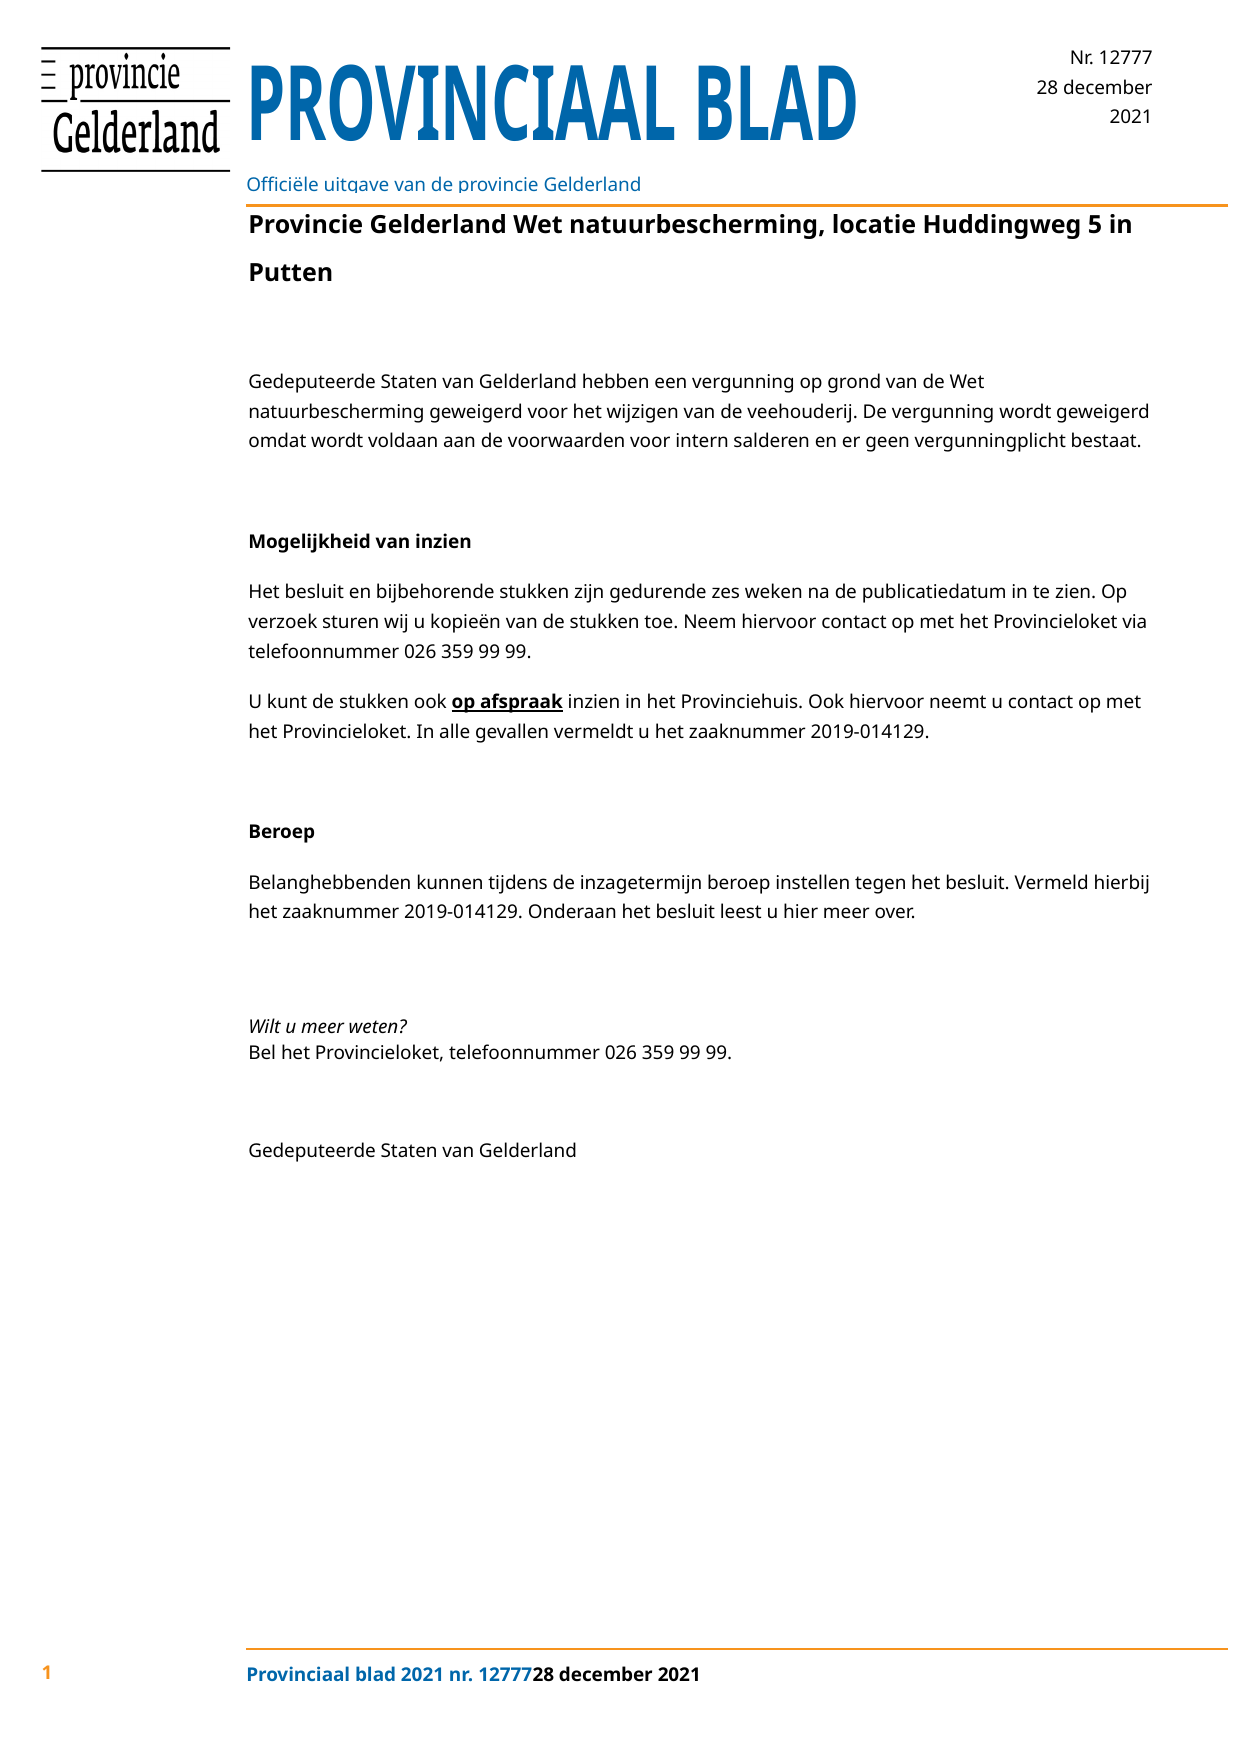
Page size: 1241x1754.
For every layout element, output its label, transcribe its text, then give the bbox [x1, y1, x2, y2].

text Belanghebbenden kunnen tijdens de inzagetermijn beroep instellen tegen het besluit. Vermeld hierbij het zaaknummer 2019-014129. Onderaan het besluit leest u hier meer over. [248, 869, 1152, 924]
text Mogelijkheid van inzien [248, 528, 1152, 554]
picture [41, 47, 231, 172]
text Wilt u meer weten? [248, 1013, 1152, 1039]
text Beroep [248, 819, 1152, 844]
text Provincie Gelderland Wet natuurbescherming, locatie Huddingweg 5 in Putten [248, 207, 1152, 288]
text Gedeputeerde Staten van Gelderland [248, 1137, 1152, 1163]
text Bel het Provincieloket, telefoonnummer 026 359 99 99. [248, 1039, 1152, 1064]
text Gedeputeerde Staten van Gelderland hebben een vergunning op grond van de Wet natuurbescherming geweigerd voor het wijzigen van de veehouderij. De vergunning wordt geweigerd omdat wordt voldaan aan de voorwaarden voor intern salderen en er geen vergunningplicht bestaat. [248, 368, 1152, 453]
text Het besluit en bijbehorende stukken zijn gedurende zes weken na de publicatiedatum in te zien. Op verzoek sturen wij u kopieën van de stukken toe. Neem hiervoor contact op met het Provincieloket via telefoonnummer 026 359 99 99. [248, 579, 1152, 664]
text U kunt de stukken ook op afspraak inzien in het Provinciehuis. Ook hiervoor neemt u contact op met het Provincieloket. In alle gevallen vermeldt u het zaaknummer 2019-014129. [248, 688, 1152, 744]
